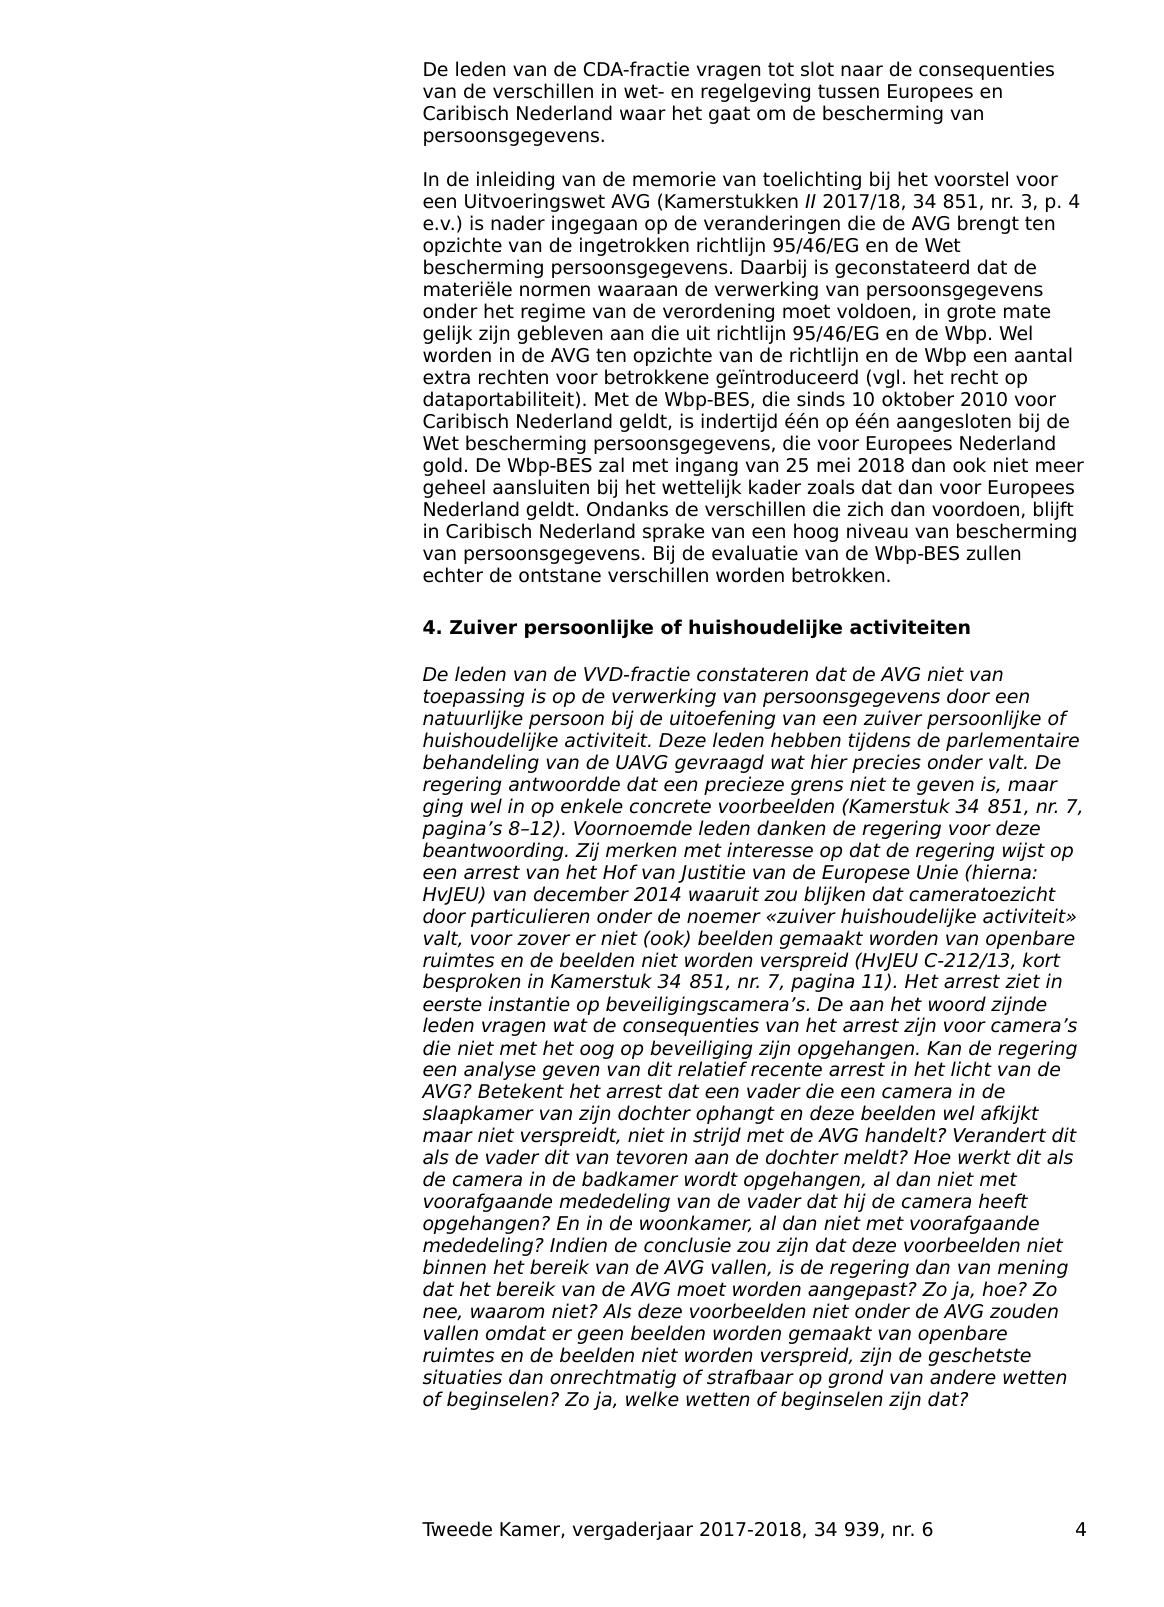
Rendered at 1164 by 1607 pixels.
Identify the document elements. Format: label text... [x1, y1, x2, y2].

text De leden van de VVD-fractie constateren dat de AVG niet van toepassing is op de verwerking van persoonsgegevens door een natuurlijke persoon bij de uitoefening van een zuiver persoonlijke of huishoudelijke activiteit. Deze leden hebben tijdens de parlementaire behandeling van de UAVG gevraagd wat hier precies onder valt. De regering antwoordde dat een precieze grens niet te geven is, maar ging wel in op enkele concrete voorbeelden (Kamerstuk 34 851, nr. 7, pagina’s 8–12). Voornoemde leden danken de regering voor deze beantwoording. Zij merken met interesse op dat de regering wijst op een arrest van het Hof van Justitie van de Europese Unie (hierna: HvJEU) van december 2014 waaruit zou blijken dat cameratoezicht door particulieren onder de noemer «zuiver huishoudelijke activiteit» valt, voor zover er niet (ook) beelden gemaakt worden van openbare ruimtes en de beelden niet worden verspreid (HvJEU C-212/13, kort besproken in Kamerstuk 34 851, nr. 7, pagina 11). Het arrest ziet in eerste instantie op beveiligingscamera’s. De aan het woord zijnde leden vragen wat de consequenties van het arrest zijn voor camera’s die niet met het oog op beveiliging zijn opgehangen. Kan de regering een analyse geven van dit relatief recente arrest in het licht van de AVG? Betekent het arrest dat een vader die een camera in de slaapkamer van zijn dochter ophangt en deze beelden wel afkijkt maar niet verspreidt, niet in strijd met de AVG handelt? Verandert dit als de vader dit van tevoren aan de dochter meldt? Hoe werkt dit als de camera in de badkamer wordt opgehangen, al dan niet met voorafgaande mededeling van de vader dat hij de camera heeft opgehangen? En in de woonkamer, al dan niet met voorafgaande mededeling? Indien de conclusie zou zijn dat deze voorbeelden niet binnen het bereik van de AVG vallen, is de regering dan van mening dat het bereik van de AVG moet worden aangepast? Zo ja, hoe? Zo nee, waarom niet? Als deze voorbeelden niet onder de AVG zouden vallen omdat er geen beelden worden gemaakt van openbare ruimtes en de beelden niet worden verspreid, zijn de geschetste situaties dan onrechtmatig of strafbaar op grond van andere wetten of beginselen? Zo ja, welke wetten of beginselen zijn dat? [422, 664, 1087, 1411]
text In de inleiding van de memorie van toelichting bij het voorstel voor een Uitvoeringswet AVG (Kamerstukken II 2017/18, 34 851, nr. 3, p. 4 e.v.) is nader ingegaan op de veranderingen die de AVG brengt ten opzichte van de ingetrokken richtlijn 95/46/EG en de Wet bescherming persoonsgegevens. Daarbij is geconstateerd dat de materiële normen waaraan de verwerking van persoonsgegevens onder het regime van de verordening moet voldoen, in grote mate gelijk zijn gebleven aan die uit richtlijn 95/46/EG en de Wbp. Wel worden in de AVG ten opzichte van de richtlijn en de Wbp een aantal extra rechten voor betrokkene geïntroduceerd (vgl. het recht op dataportabiliteit). Met de Wbp-BES, die sinds 10 oktober 2010 voor Caribisch Nederland geldt, is indertijd één op één aangesloten bij de Wet bescherming persoonsgegevens, die voor Europees Nederland gold. De Wbp-BES zal met ingang van 25 mei 2018 dan ook niet meer geheel aansluiten bij het wettelijk kader zoals dat dan voor Europees Nederland geldt. Ondanks de verschillen die zich dan voordoen, blijft in Caribisch Nederland sprake van een hoog niveau van bescherming van persoonsgegevens. Bij de evaluatie van de Wbp-BES zullen echter de ontstane verschillen worden betrokken. [422, 169, 1087, 587]
subtitle 4. Zuiver persoonlijke of huishoudelijke activiteiten [422, 617, 1087, 639]
text De leden van de CDA-fractie vragen tot slot naar de consequenties van de verschillen in wet- en regelgeving tussen Europees en Caribisch Nederland waar het gaat om de bescherming van persoonsgegevens. [422, 59, 1087, 147]
